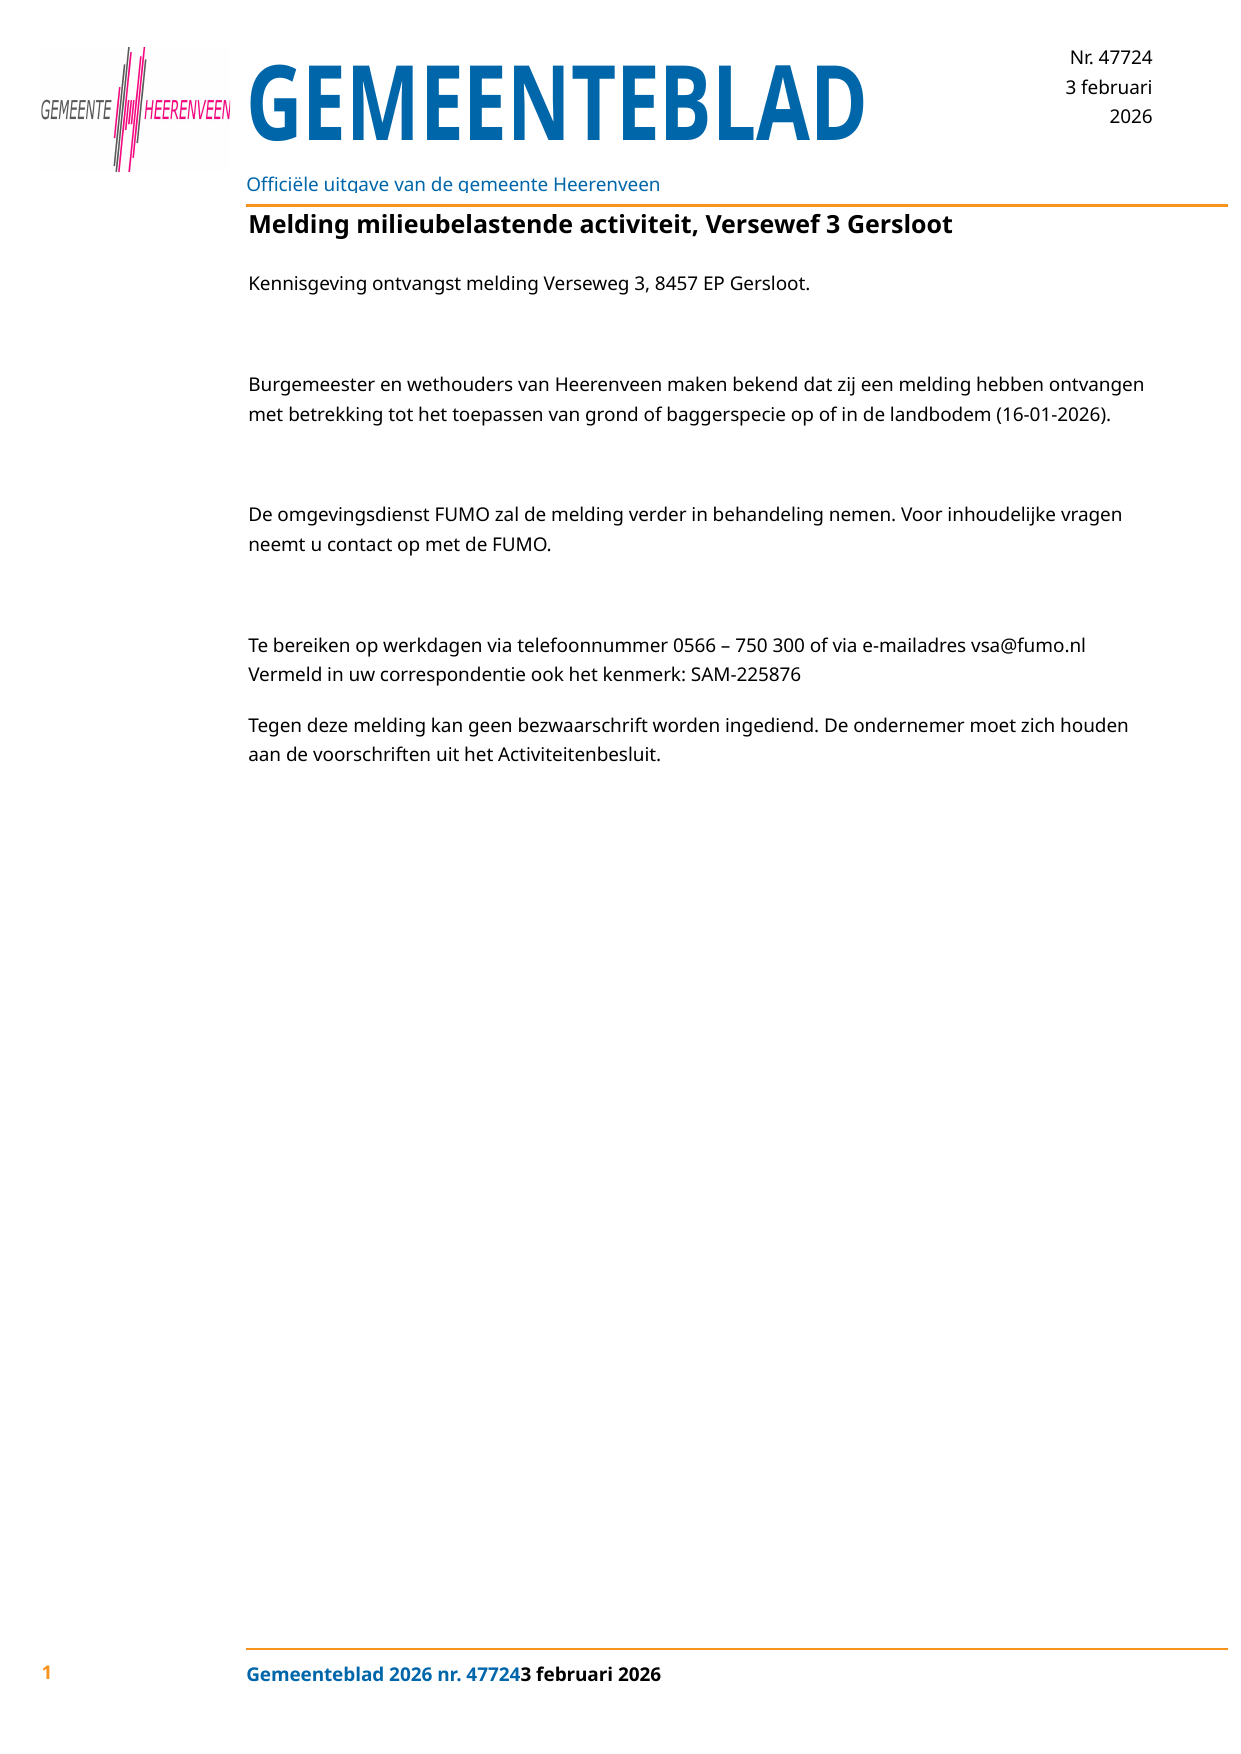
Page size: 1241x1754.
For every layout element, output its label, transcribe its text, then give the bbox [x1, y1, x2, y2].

picture [41, 47, 231, 172]
text Melding milieubelastende activiteit, Versewef 3 Gersloot [248, 207, 1152, 241]
text Tegen deze melding kan geen bezwaarschrift worden ingediend. De ondernemer moet zich houden aan de voorschriften uit het Activiteitenbesluit. [248, 712, 1152, 767]
text De omgevingsdienst FUMO zal de melding verder in behandeling nemen. Voor inhoudelijke vragen neemt u contact op met de FUMO. [248, 502, 1152, 557]
text Te bereiken op werkdagen via telefoonnummer 0566 – 750 300 of via e-mailadres vsa@fumo.nl Vermeld in uw correspondentie ook het kenmerk: SAM-225876 [248, 632, 1152, 687]
text Burgemeester en wethouders van Heerenveen maken bekend dat zij een melding hebben ontvangen met betrekking tot het toepassen van grond of baggerspecie op of in de landbodem (16-01-2026). [248, 371, 1152, 426]
text Kennisgeving ontvangst melding Verseweg 3, 8457 EP Gersloot. [248, 270, 1152, 296]
